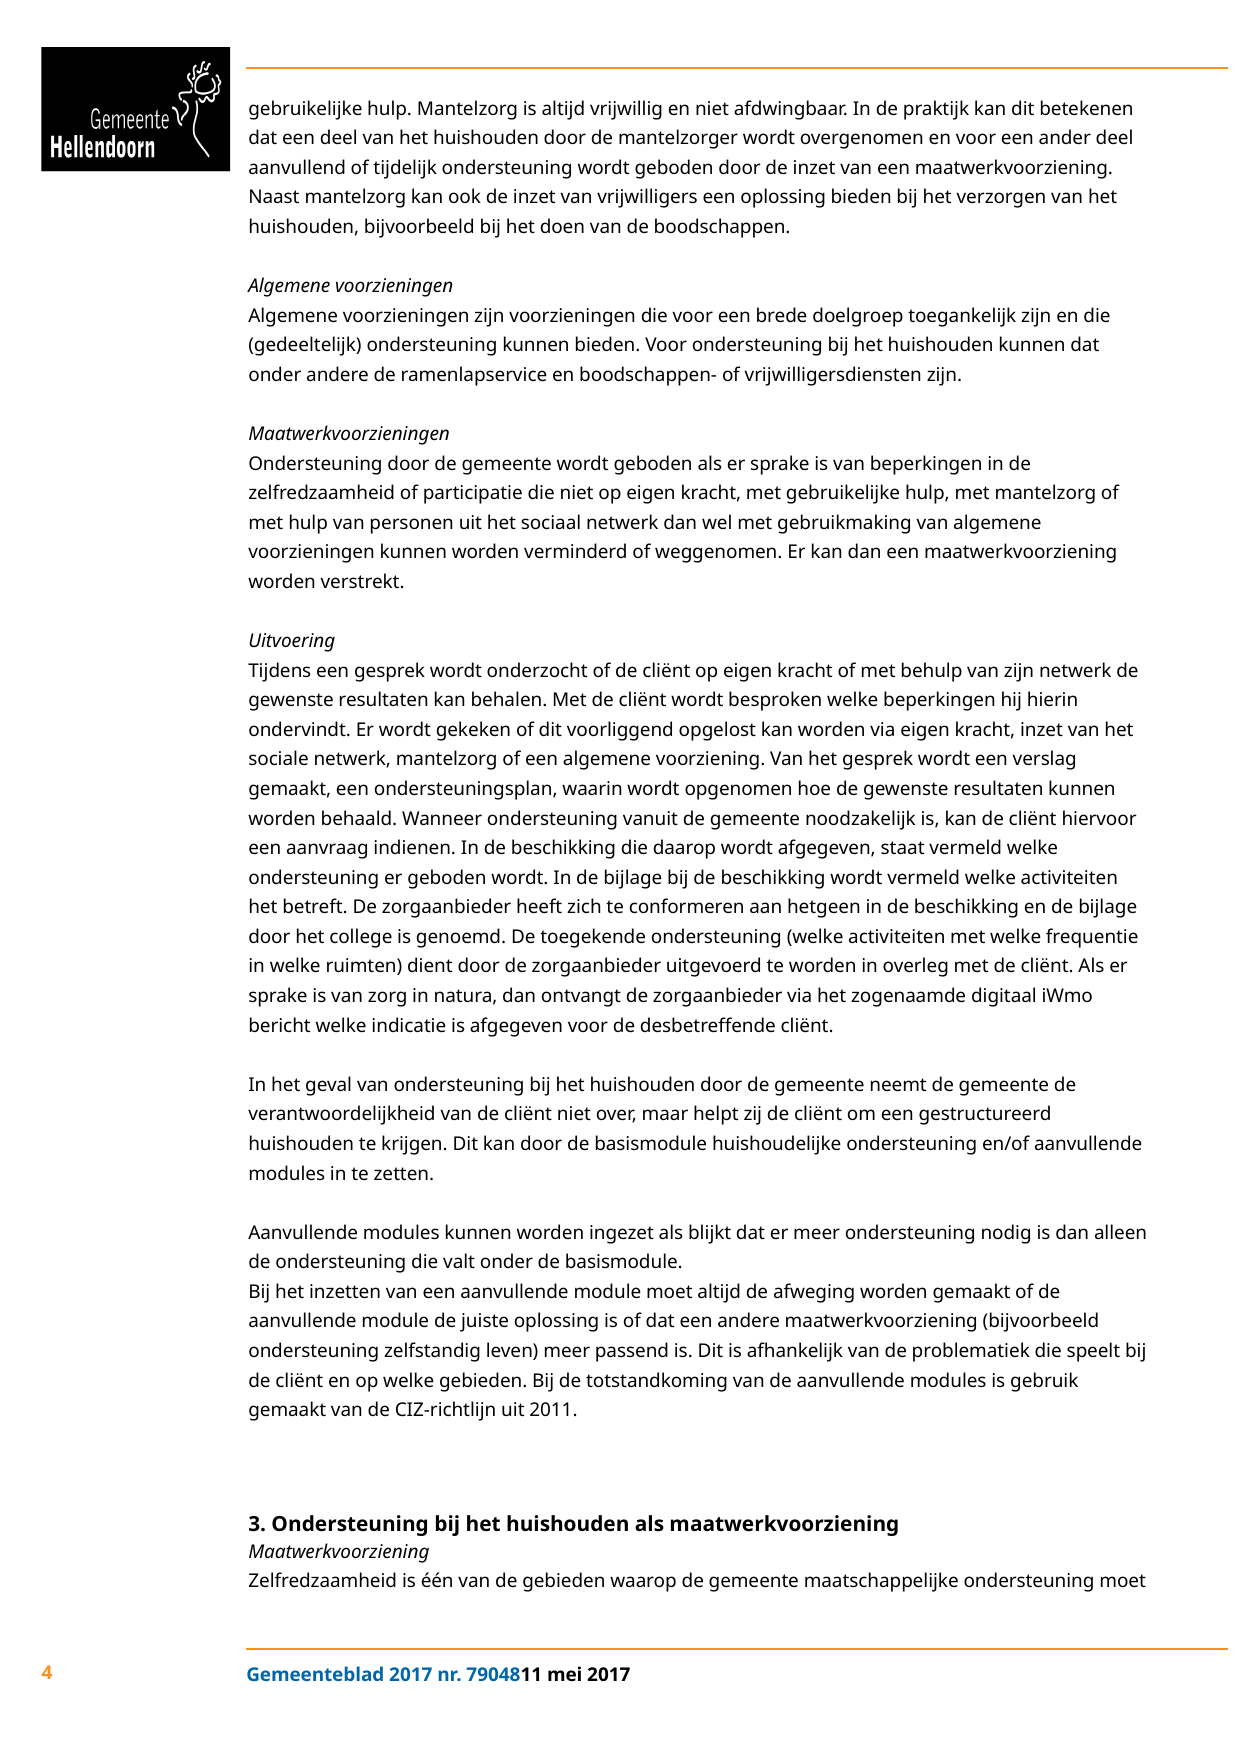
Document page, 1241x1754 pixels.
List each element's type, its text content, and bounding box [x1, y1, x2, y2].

text In het geval van ondersteuning bij het huishouden door de gemeente neemt de gemeente de verantwoordelijkheid van de cliënt niet over, maar helpt zij de cliënt om een gestructureerd huishouden te krijgen. Dit kan door de basismodule huishoudelijke ondersteuning en/of aanvullende modules in te zetten. [248, 1071, 1152, 1186]
text 3. Ondersteuning bij het huishouden als maatwerkvoorziening [248, 1509, 1152, 1538]
text gebruikelijke hulp. Mantelzorg is altijd vrijwillig en niet afdwingbaar. In de praktijk kan dit betekenen dat een deel van het huishouden door de mantelzorger wordt overgenomen en voor een ander deel aanvullend of tijdelijk ondersteuning wordt geboden door de inzet van een maatwerkvoorziening. Naast mantelzorg kan ook de inzet van vrijwilligers een oplossing bieden bij het verzorgen van het huishouden, bijvoorbeeld bij het doen van de boodschappen. [248, 95, 1152, 239]
text Aanvullende modules kunnen worden ingezet als blijkt dat er meer ondersteuning nodig is dan alleen de ondersteuning die valt onder de basismodule. [248, 1219, 1152, 1274]
picture [41, 47, 231, 172]
text Ondersteuning door de gemeente wordt geboden als er sprake is van beperkingen in de zelfredzaamheid of participatie die niet op eigen kracht, met gebruikelijke hulp, met mantelzorg of met hulp van personen uit het sociaal netwerk dan wel met gebruikmaking van algemene voorzieningen kunnen worden verminderd of weggenomen. Er kan dan een maatwerkvoorziening worden verstrekt. [248, 450, 1152, 594]
text Tijdens een gesprek wordt onderzocht of de cliënt op eigen kracht of met behulp van zijn netwerk de gewenste resultaten kan behalen. Met de cliënt wordt besproken welke beperkingen hij hierin ondervindt. Er wordt gekeken of dit voorliggend opgelost kan worden via eigen kracht, inzet van het sociale netwerk, mantelzorg of een algemene voorziening. Van het gesprek wordt een verslag gemaakt, een ondersteuningsplan, waarin wordt opgenomen hoe de gewenste resultaten kunnen worden behaald. Wanneer ondersteuning vanuit de gemeente noodzakelijk is, kan de cliënt hiervoor een aanvraag indienen. In de beschikking die daarop wordt afgegeven, staat vermeld welke ondersteuning er geboden wordt. In de bijlage bij de beschikking wordt vermeld welke activiteiten het betreft. De zorgaanbieder heeft zich te conformeren aan hetgeen in de beschikking en de bijlage door het college is genoemd. De toegekende ondersteuning (welke activiteiten met welke frequentie in welke ruimten) dient door de zorgaanbieder uitgevoerd te worden in overleg met de cliënt. Als er sprake is van zorg in natura, dan ontvangt de zorgaanbieder via het zogenaamde digitaal iWmo bericht welke indicatie is afgegeven voor de desbetreffende cliënt. [248, 657, 1152, 1038]
text Maatwerkvoorziening [248, 1538, 1152, 1564]
text Algemene voorzieningen zijn voorzieningen die voor een brede doelgroep toegankelijk zijn en die (gedeeltelijk) ondersteuning kunnen bieden. Voor ondersteuning bij het huishouden kunnen dat onder andere de ramenlapservice en boodschappen- of vrijwilligersdiensten zijn. [248, 302, 1152, 387]
text Maatwerkvoorzieningen [248, 420, 1152, 446]
text Uitvoering [248, 627, 1152, 653]
text Zelfredzaamheid is één van de gebieden waarop de gemeente maatschappelijke ondersteuning moet [248, 1567, 1152, 1593]
text Bij het inzetten van een aanvullende module moet altijd de afweging worden gemaakt of de aanvullende module de juiste oplossing is of dat een andere maatwerkvoorziening (bijvoorbeeld ondersteuning zelfstandig leven) meer passend is. Dit is afhankelijk van de problematiek die speelt bij de cliënt en op welke gebieden. Bij de totstandkoming van de aanvullende modules is gebruik gemaakt van de CIZ-richtlijn uit 2011. [248, 1278, 1152, 1422]
text Algemene voorzieningen [248, 272, 1152, 298]
